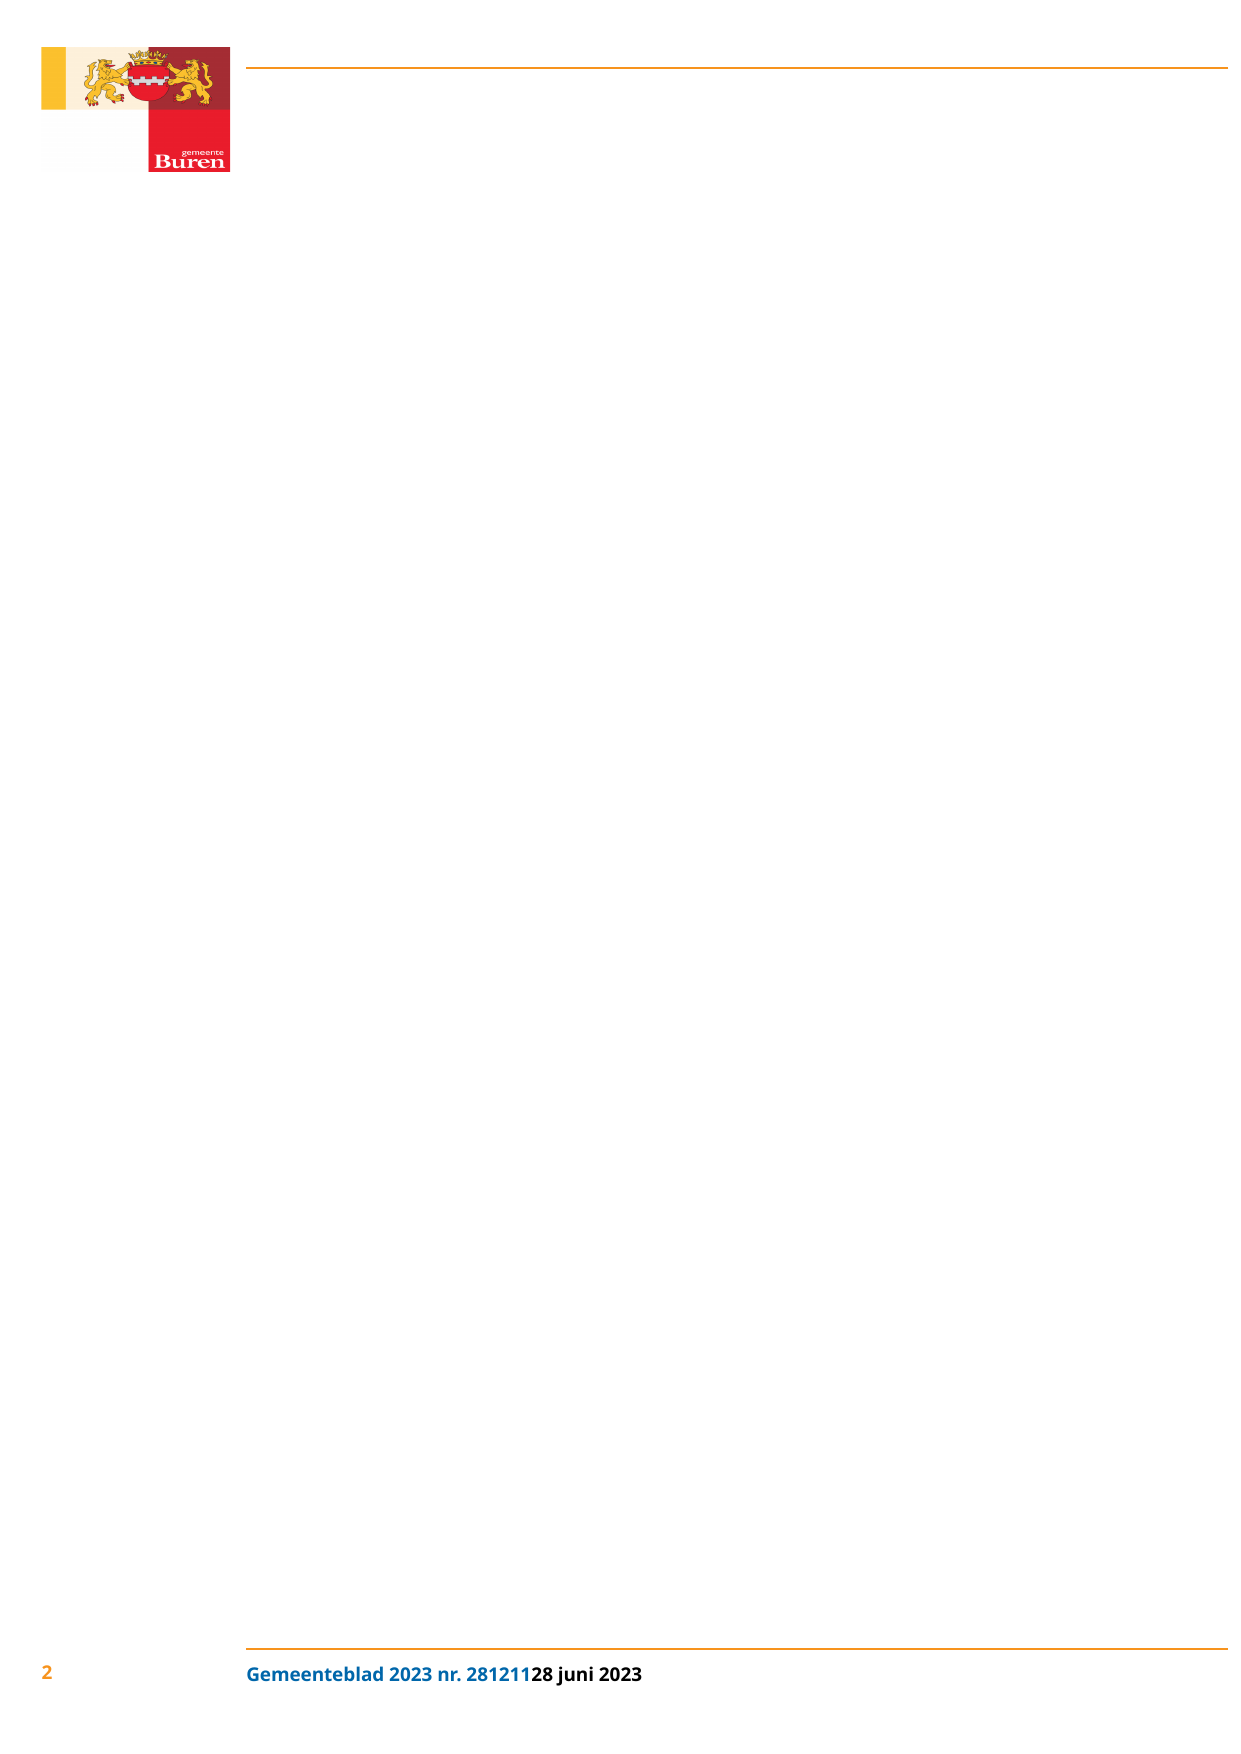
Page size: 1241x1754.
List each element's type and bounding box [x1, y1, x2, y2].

picture [41, 47, 231, 172]
